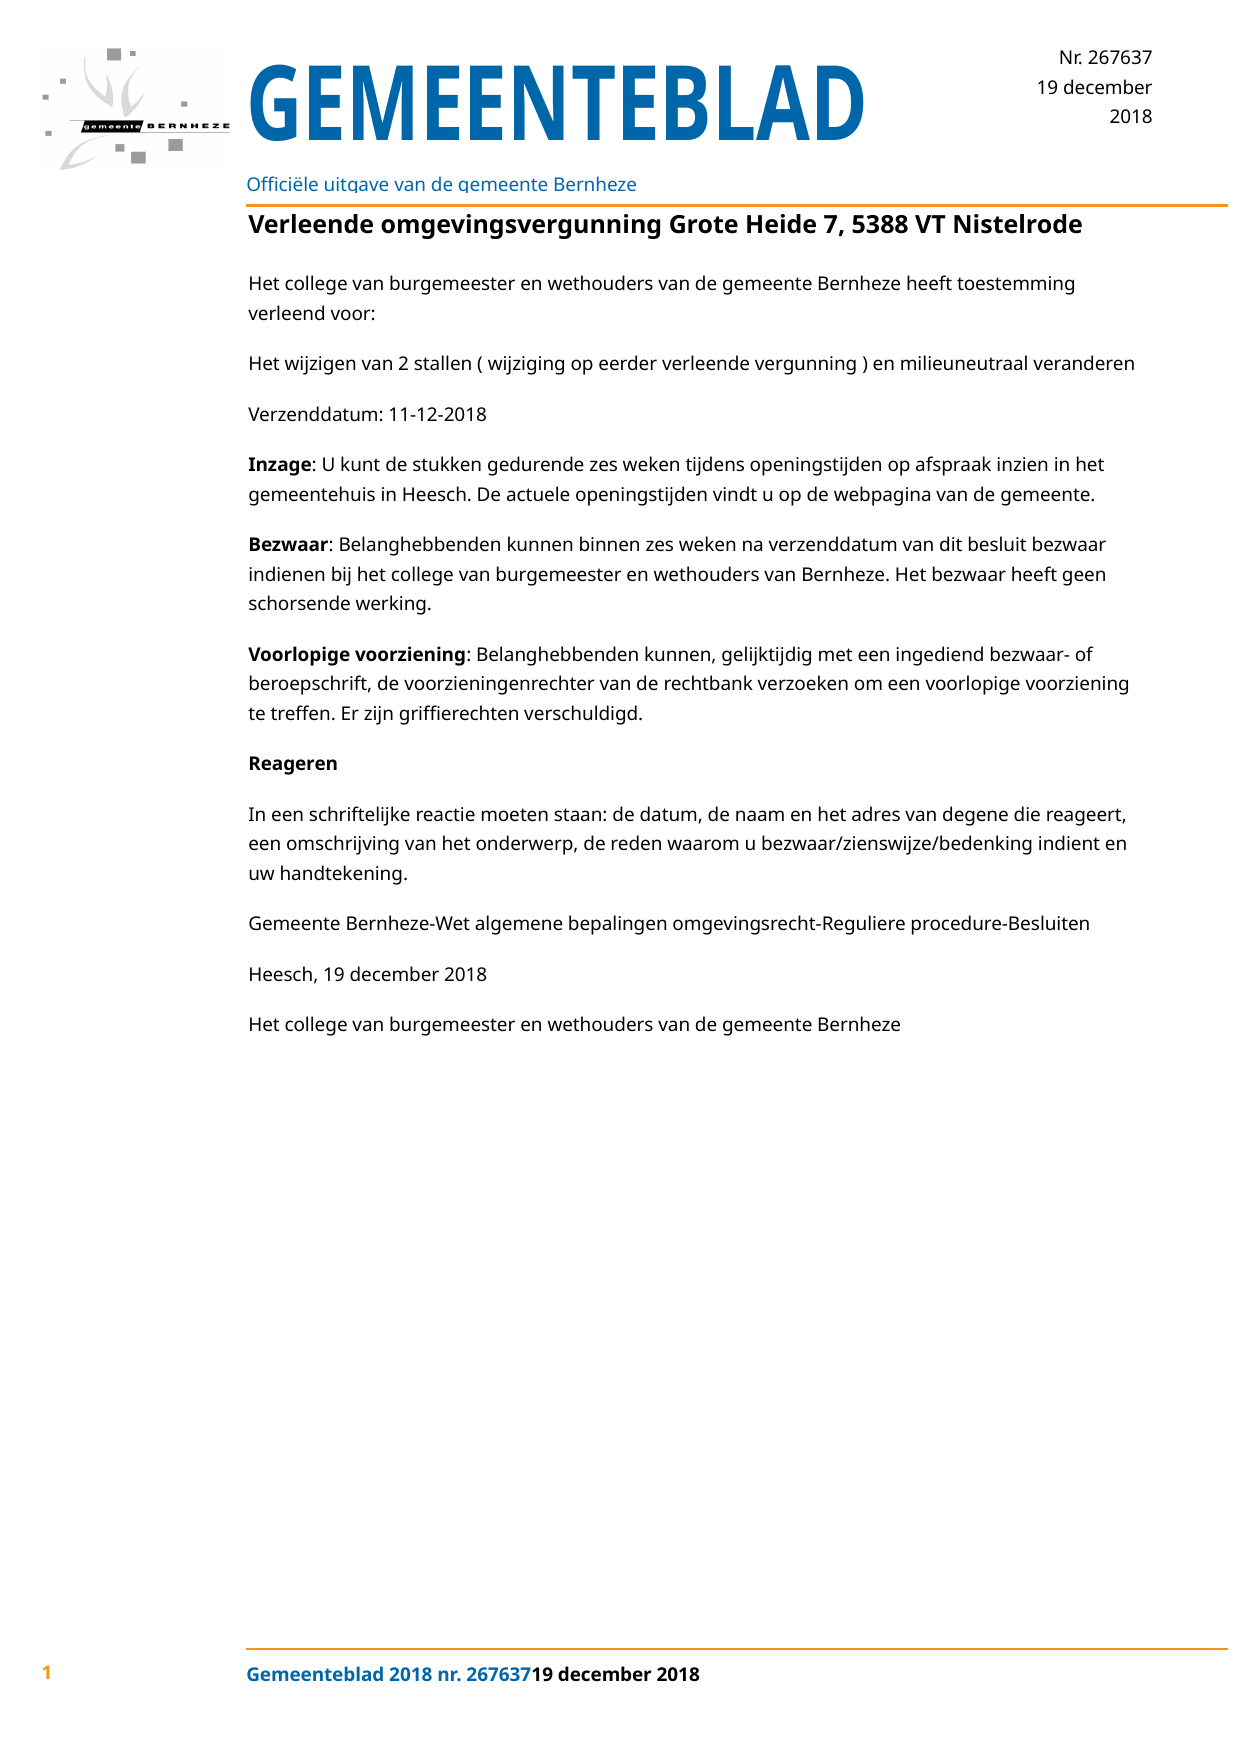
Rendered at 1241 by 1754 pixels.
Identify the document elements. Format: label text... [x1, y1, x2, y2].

text Het college van burgemeester en wethouders van de gemeente Bernheze [248, 1011, 1152, 1037]
text Voorlopige voorziening: Belanghebbenden kunnen, gelijktijdig met een ingediend bezwaar- of beroepschrift, de voorzieningenrechter van de rechtbank verzoeken om een voorlopige voorziening te treffen. Er zijn griffierechten verschuldigd. [248, 641, 1152, 726]
text Het wijzigen van 2 stallen ( wijziging op eerder verleende vergunning ) en milieuneutraal veranderen [248, 350, 1152, 376]
text Reageren [248, 750, 1152, 776]
text Inzage: U kunt de stukken gedurende zes weken tijdens openingstijden op afspraak inzien in het gemeentehuis in Heesch. De actuele openingstijden vindt u op de webpagina van de gemeente. [248, 451, 1152, 506]
text Gemeente Bernheze-Wet algemene bepalingen omgevingsrecht-Reguliere procedure-Besluiten [248, 910, 1152, 936]
text Bezwaar: Belanghebbenden kunnen binnen zes weken na verzenddatum van dit besluit bezwaar indienen bij het college van burgemeester en wethouders van Bernheze. Het bezwaar heeft geen schorsende werking. [248, 531, 1152, 616]
text Heesch, 19 december 2018 [248, 961, 1152, 986]
text In een schriftelijke reactie moeten staan: de datum, de naam en het adres van degene die reageert, een omschrijving van het onderwerp, de reden waarom u bezwaar/zienswijze/bedenking indient en uw handtekening. [248, 801, 1152, 886]
text Verleende omgevingsvergunning Grote Heide 7, 5388 VT Nistelrode [248, 207, 1152, 241]
picture [41, 47, 231, 172]
text Verzenddatum: 11-12-2018 [248, 401, 1152, 426]
text Het college van burgemeester en wethouders van de gemeente Bernheze heeft toestemming verleend voor: [248, 270, 1152, 326]
